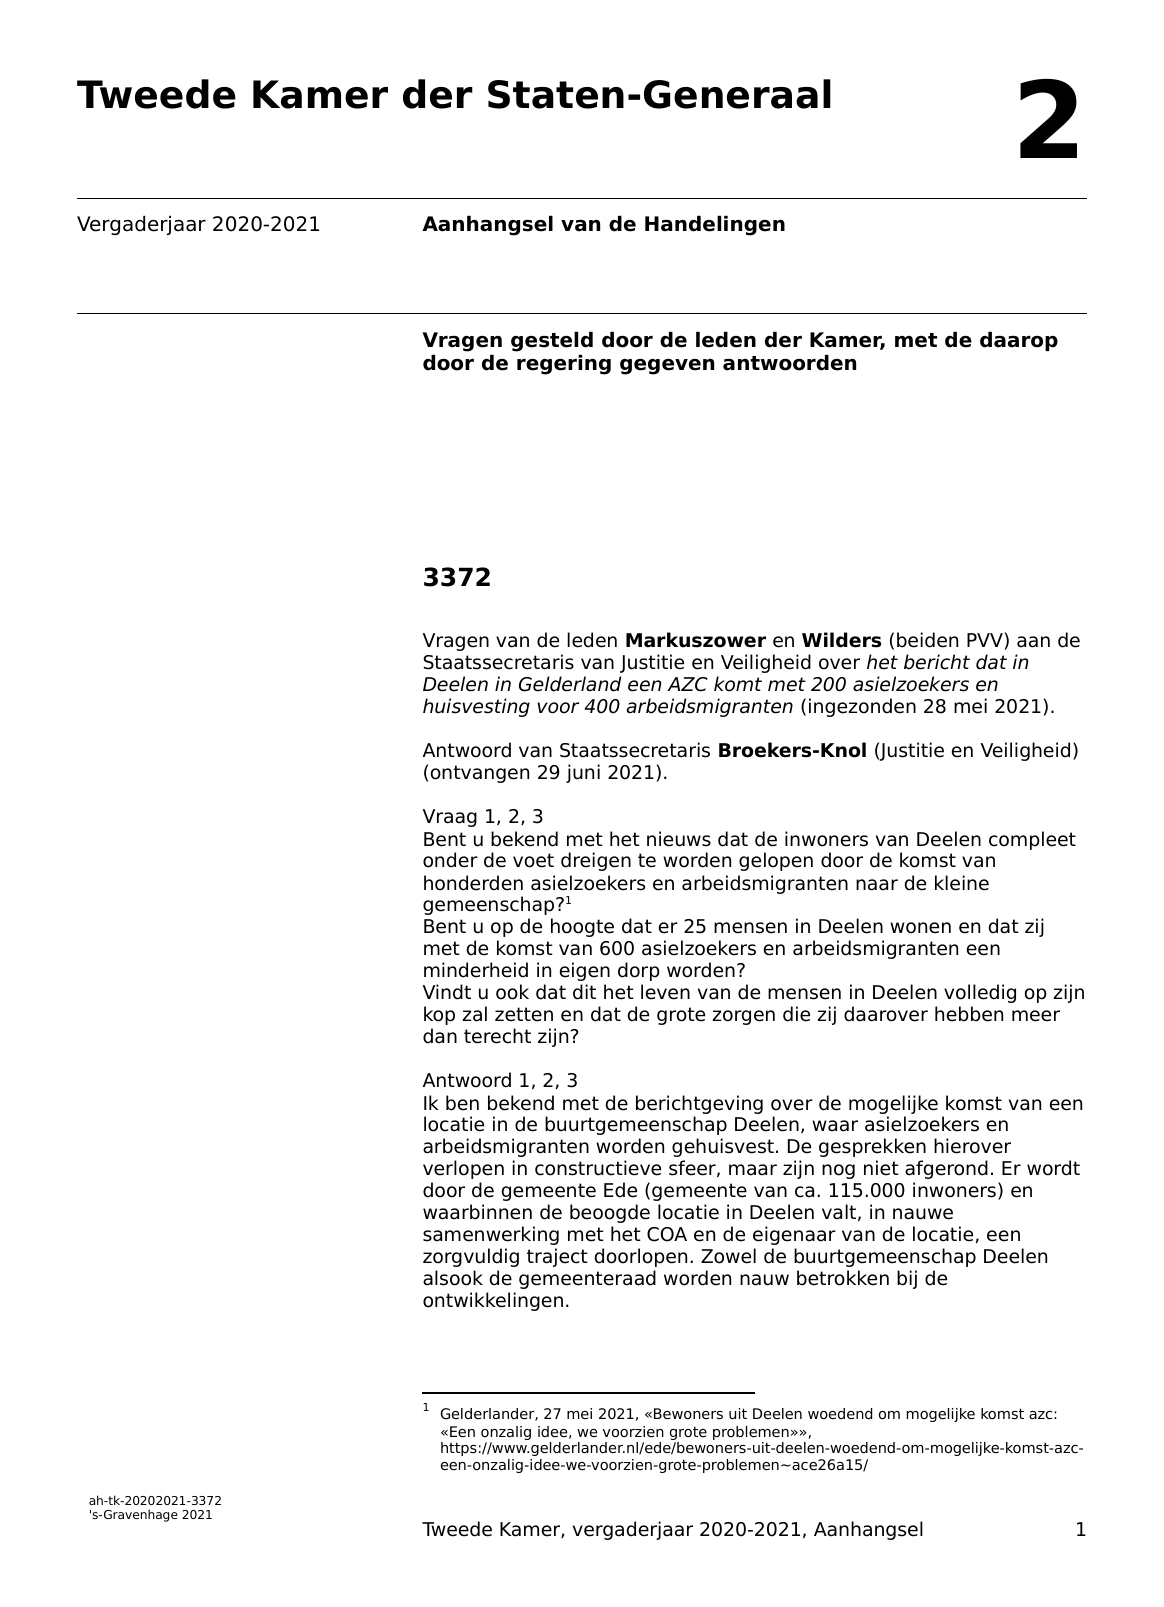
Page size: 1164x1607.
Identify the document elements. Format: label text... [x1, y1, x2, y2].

text 3372 [422, 563, 1087, 592]
text Antwoord van Staatssecretaris Broekers-Knol (Justitie en Veiligheid) (ontvangen 29 juni 2021). [422, 740, 1087, 784]
text Ik ben bekend met de berichtgeving over de mogelijke komst van een locatie in de buurtgemeenschap Deelen, waar asielzoekers en arbeidsmigranten worden gehuisvest. De gesprekken hierover verlopen in constructieve sfeer, maar zijn nog niet afgerond. Er wordt door de gemeente Ede (gemeente van ca. 115.000 inwoners) en waarbinnen de beoogde locatie in Deelen valt, in nauwe samenwerking met het COA en de eigenaar van de locatie, een zorgvuldig traject doorlopen. Zowel de buurtgemeenschap Deelen alsook de gemeenteraad worden nauw betrokken bij de ontwikkelingen. [422, 1092, 1087, 1312]
table_cell [77, 314, 422, 375]
text Vindt u ook dat dit het leven van de mensen in Deelen volledig op zijn kop zal zetten en dat de grote zorgen die zij daarover hebben meer dan terecht zijn? [422, 982, 1087, 1048]
text Antwoord 1, 2, 3 [422, 1070, 1087, 1092]
text Vragen van de leden Markuszower en Wilders (beiden PVV) aan de Staatssecretaris van Justitie en Veiligheid over het bericht dat in Deelen in Gelderland een AZC komt met 200 asielzoekers en huisvesting voor 400 arbeidsmigranten (ingezonden 28 mei 2021). [422, 630, 1087, 718]
text Vraag 1, 2, 3 [422, 806, 1087, 828]
text Bent u op de hoogte dat er 25 mensen in Deelen wonen en dat zij met de komst van 600 asielzoekers en arbeidsmigranten een minderheid in eigen dorp worden? [422, 916, 1087, 982]
text Bent u bekend met het nieuws dat de inwoners van Deelen compleet onder de voet dreigen te worden gelopen door de komst van honderden asielzoekers en arbeidsmigranten naar de kleine gemeenschap? [422, 828, 1087, 916]
table_header 2 [886, 59, 1087, 198]
table_cell Vragen gesteld door de leden der Kamer, met de daarop door de regering gegeven antwoorden [422, 314, 1087, 375]
table_cell Aanhangsel van de Handelingen [422, 199, 1087, 313]
table_header Tweede Kamer der Staten-Generaal [77, 59, 886, 198]
table_cell Vergaderjaar 2020-2021 [77, 199, 422, 313]
text ah-tk-20202021-3372 [88, 1494, 323, 1508]
text 's-Gravenhage 2021 [88, 1508, 323, 1522]
text Gelderlander, 27 mei 2021, «Bewoners uit Deelen woedend om mogelijke komst azc: «Een onzalig idee, we voorzien grote problemen»», https://www.gelderlander.nl/ede/bewoners-uit-deelen-woedend-om-mogelijke-komst-azc-een-onzalig-idee-we-voorzien-grote-problemen~ace26a15/ [422, 1402, 1087, 1474]
